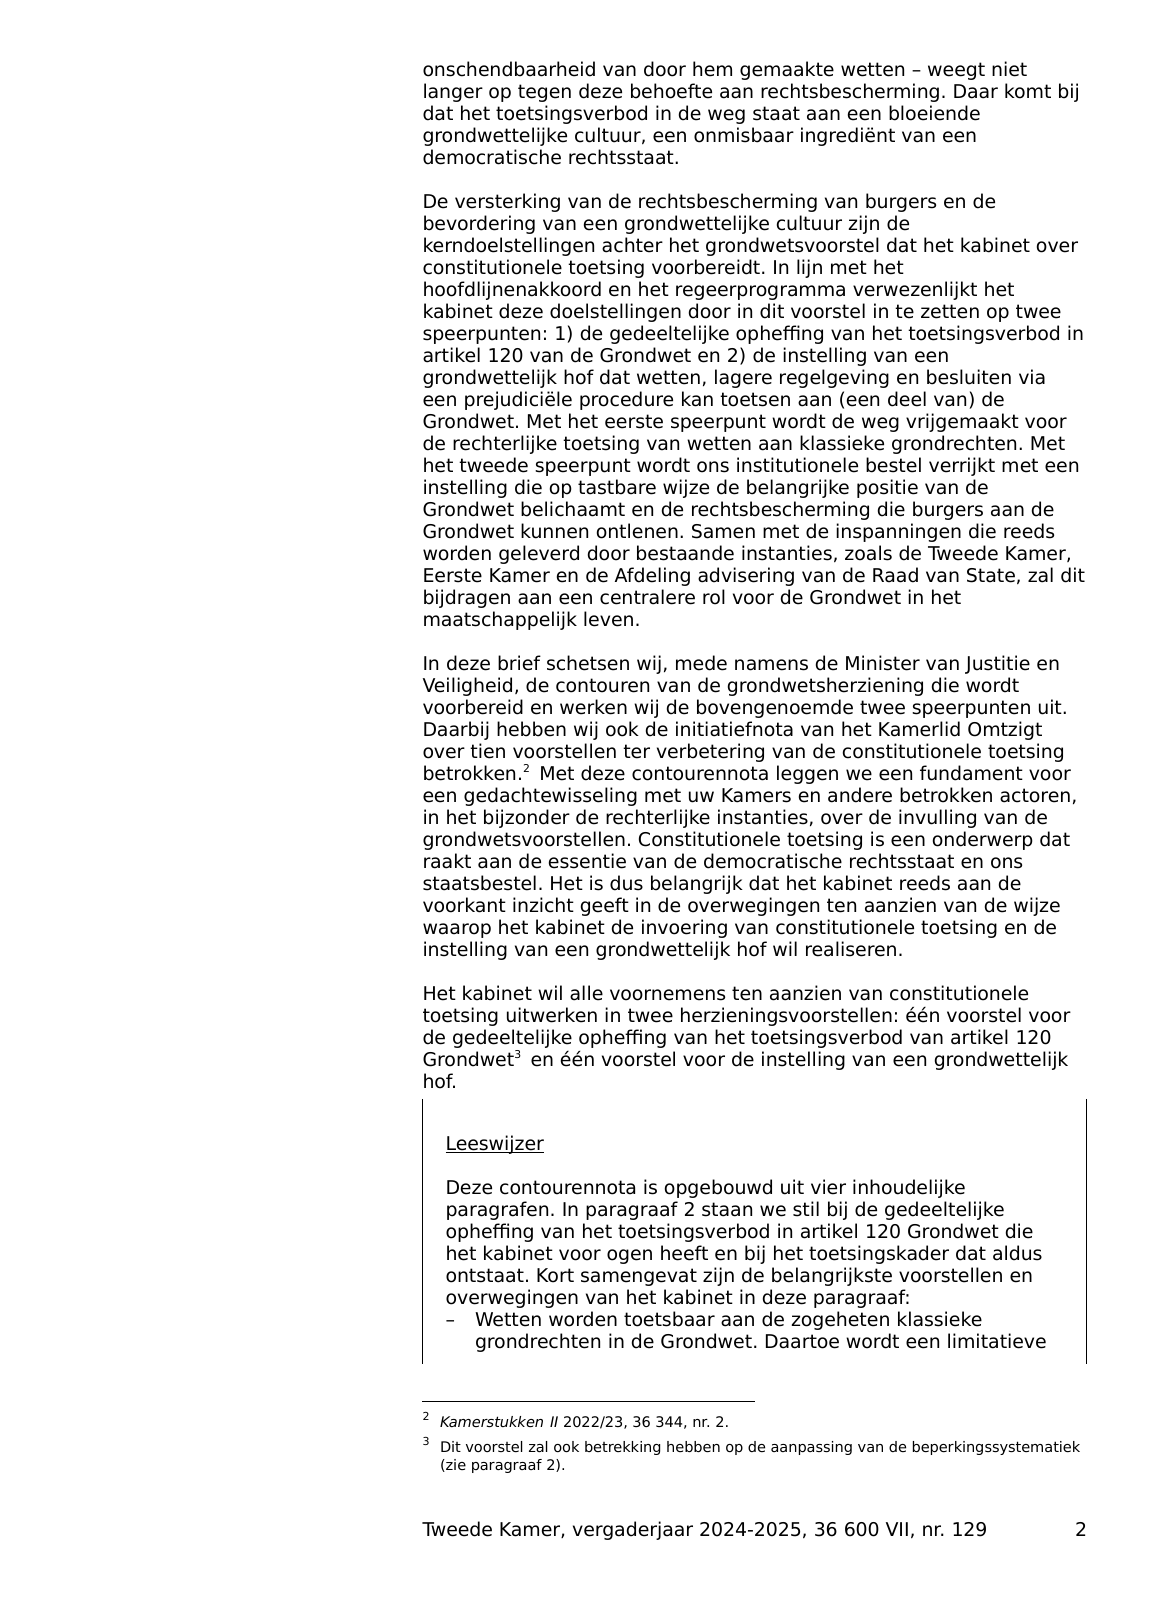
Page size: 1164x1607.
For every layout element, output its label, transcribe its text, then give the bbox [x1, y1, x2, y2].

text De versterking van de rechtsbescherming van burgers en de bevordering van een grondwettelijke cultuur zijn de kerndoelstellingen achter het grondwetsvoorstel dat het kabinet over constitutionele toetsing voorbereidt. In lijn met het hoofdlijnenakkoord en het regeerprogramma verwezenlijkt het kabinet deze doelstellingen door in dit voorstel in te zetten op twee speerpunten: 1) de gedeeltelijke opheffing van het toetsingsverbod in artikel 120 van de Grondwet en 2) de instelling van een grondwettelijk hof dat wetten, lagere regelgeving en besluiten via een prejudiciële procedure kan toetsen aan (een deel van) de Grondwet. Met het eerste speerpunt wordt de weg vrijgemaakt voor de rechterlijke toetsing van wetten aan klassieke grondrechten. Met het tweede speerpunt wordt ons institutionele bestel verrijkt met een instelling die op tastbare wijze de belangrijke positie van de Grondwet belichaamt en de rechtsbescherming die burgers aan de Grondwet kunnen ontlenen. Samen met de inspanningen die reeds worden geleverd door bestaande instanties, zoals de Tweede Kamer, Eerste Kamer en de Afdeling advisering van de Raad van State, zal dit bijdragen aan een centralere rol voor de Grondwet in het maatschappelijk leven. [422, 191, 1087, 631]
table_header Leeswijzer Deze contourennota is opgebouwd uit vier inhoudelijke paragrafen. In paragraaf 2 staan we stil bij de gedeeltelijke opheffing van het toetsingsverbod in artikel 120 Grondwet die het kabinet voor ogen heeft en bij het toetsingskader dat aldus ontstaat. Kort samengevat zijn de belangrijkste voorstellen en overwegingen van het kabinet in deze paragraaf: – Wetten worden toetsbaar aan de zogeheten klassieke grondrechten in de Grondwet. Daartoe wordt een limitatieve [423, 1099, 1086, 1364]
text onschendbaarheid van door hem gemaakte wetten – weegt niet langer op tegen deze behoefte aan rechtsbescherming. Daar komt bij dat het toetsingsverbod in de weg staat aan een bloeiende grondwettelijke cultuur, een onmisbaar ingrediënt van een democratische rechtsstaat. [422, 59, 1087, 169]
text Het kabinet wil alle voornemens ten aanzien van constitutionele toetsing uitwerken in twee herzieningsvoorstellen: één voorstel voor de gedeeltelijke opheffing van het toetsingsverbod van artikel 120 Grondwet en één voorstel voor de instelling van een grondwettelijk hof. [422, 983, 1087, 1093]
text In deze brief schetsen wij, mede namens de Minister van Justitie en Veiligheid, de contouren van de grondwetsherziening die wordt voorbereid en werken wij de bovengenoemde twee speerpunten uit. Daarbij hebben wij ook de initiatiefnota van het Kamerlid Omtzigt over tien voorstellen ter verbetering van de constitutionele toetsing betrokken. Met deze contourennota leggen we een fundament voor een gedachtewisseling met uw Kamers en andere betrokken actoren, in het bijzonder de rechterlijke instanties, over de invulling van de grondwetsvoorstellen. Constitutionele toetsing is een onderwerp dat raakt aan de essentie van de democratische rechtsstaat en ons staatsbestel. Het is dus belangrijk dat het kabinet reeds aan de voorkant inzicht geeft in de overwegingen ten aanzien van de wijze waarop het kabinet de invoering van constitutionele toetsing en de instelling van een grondwettelijk hof wil realiseren. [422, 653, 1087, 961]
text Dit voorstel zal ook betrekking hebben op de aanpassing van de beperkingssystematiek (zie paragraaf 2). [422, 1435, 1087, 1474]
text Kamerstukken II 2022/23, 36 344, nr. 2. [422, 1410, 1087, 1432]
